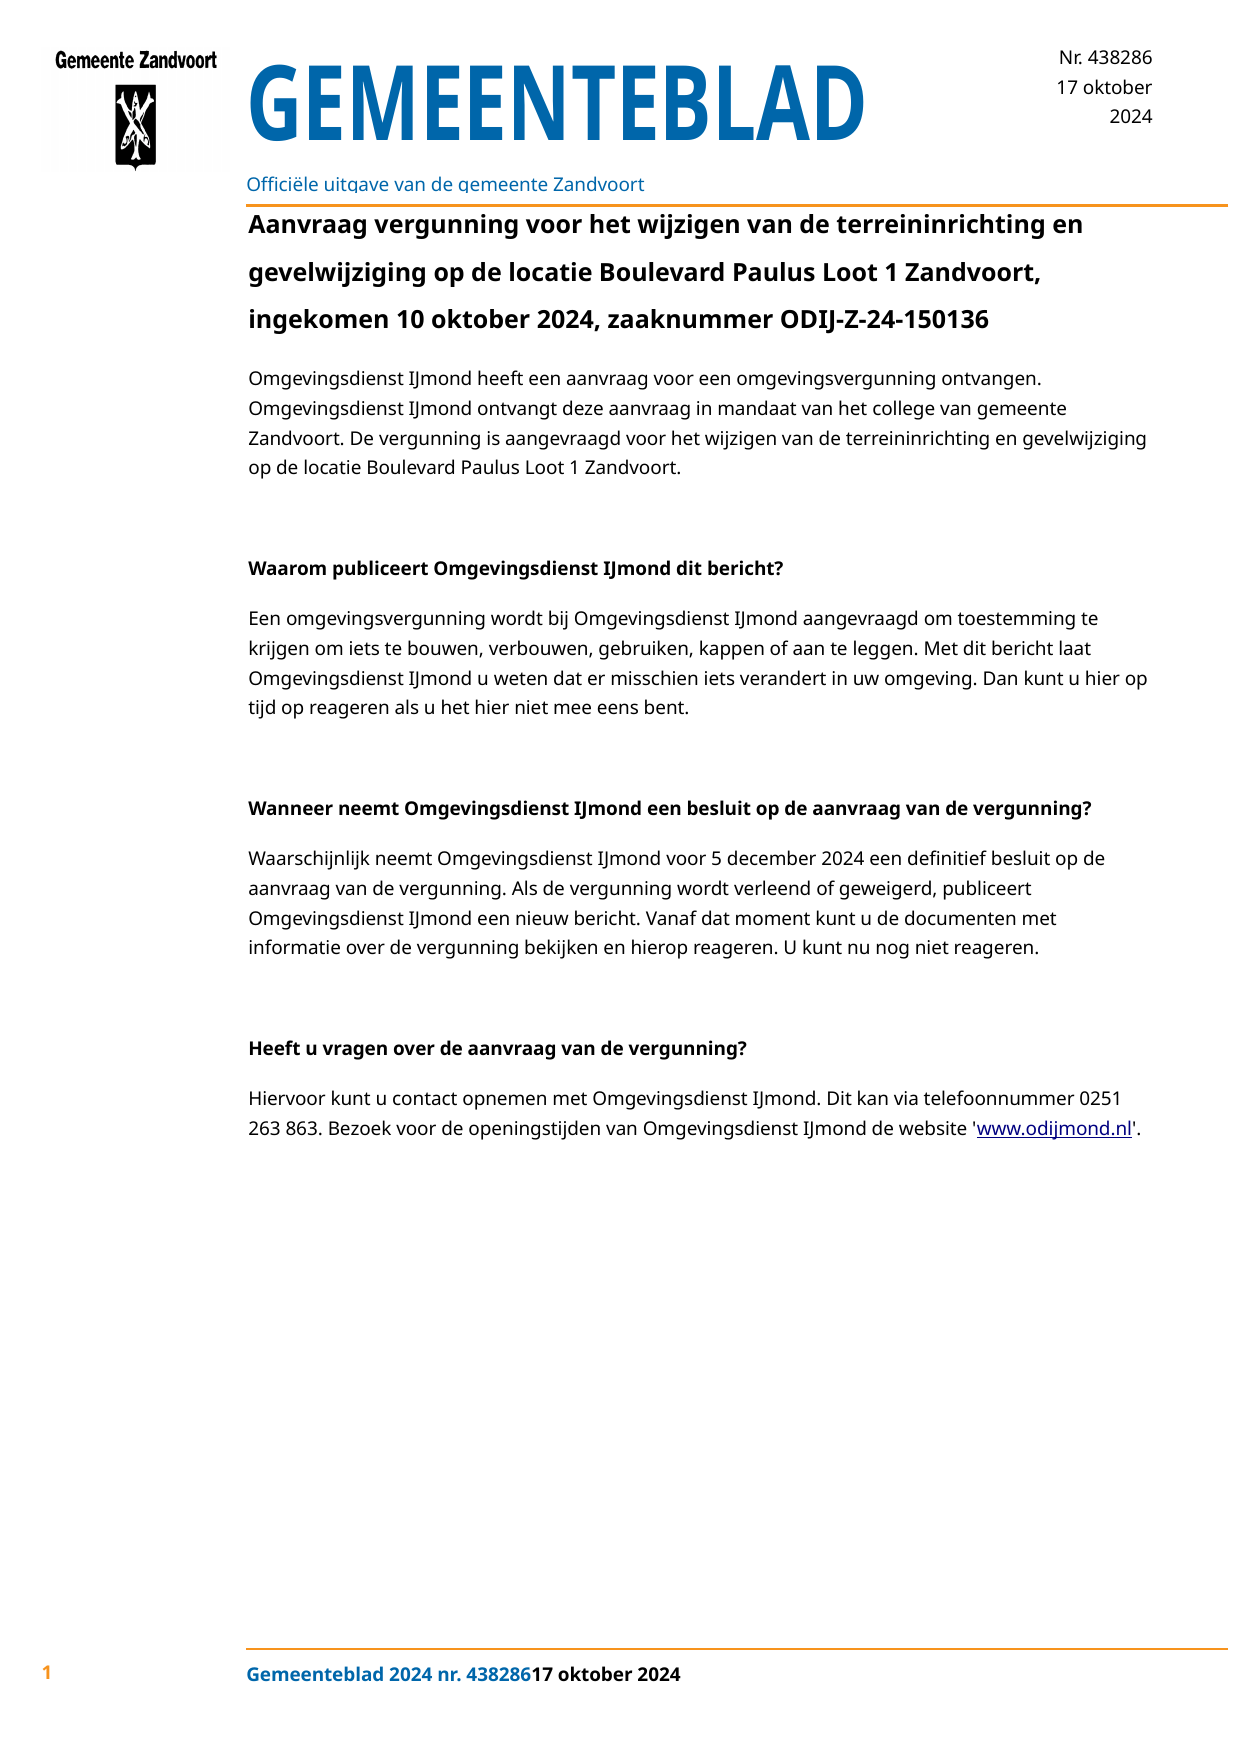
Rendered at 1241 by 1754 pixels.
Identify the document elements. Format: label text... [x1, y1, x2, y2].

text Wanneer neemt Omgevingsdienst IJmond een besluit op de aanvraag van de vergunning? [248, 795, 1152, 821]
text Heeft u vragen over de aanvraag van de vergunning? [248, 1035, 1152, 1061]
text Hiervoor kunt u contact opnemen met Omgevingsdienst IJmond. Dit kan via telefoonnummer 0251 263 863. Bezoek voor de openingstijden van Omgevingsdienst IJmond de website 'www.odijmond.nl'. [248, 1086, 1152, 1141]
text Waarschijnlijk neemt Omgevingsdienst IJmond voor 5 december 2024 een definitief besluit op de aanvraag van de vergunning. Als de vergunning wordt verleend of geweigerd, publiceert Omgevingsdienst IJmond een nieuw bericht. Vanaf dat moment kunt u de documenten met informatie over de vergunning bekijken en hierop reageren. U kunt nu nog niet reageren. [248, 846, 1152, 960]
text Aanvraag vergunning voor het wijzigen van de terreininrichting en gevelwijziging op de locatie Boulevard Paulus Loot 1 Zandvoort, ingekomen 10 oktober 2024, zaaknummer ODIJ-Z-24-150136 [248, 207, 1152, 336]
text Omgevingsdienst IJmond heeft een aanvraag voor een omgevingsvergunning ontvangen. Omgevingsdienst IJmond ontvangt deze aanvraag in mandaat van het college van gemeente Zandvoort. De vergunning is aangevraagd voor het wijzigen van de terreininrichting en gevelwijziging op de locatie Boulevard Paulus Loot 1 Zandvoort. [248, 366, 1152, 480]
picture [41, 47, 231, 172]
text Waarom publiceert Omgevingsdienst IJmond dit bericht? [248, 555, 1152, 581]
text Een omgevingsvergunning wordt bij Omgevingsdienst IJmond aangevraagd om toestemming te krijgen om iets te bouwen, verbouwen, gebruiken, kappen of aan te leggen. Met dit bericht laat Omgevingsdienst IJmond u weten dat er misschien iets verandert in uw omgeving. Dan kunt u hier op tijd op reageren als u het hier niet mee eens bent. [248, 606, 1152, 720]
